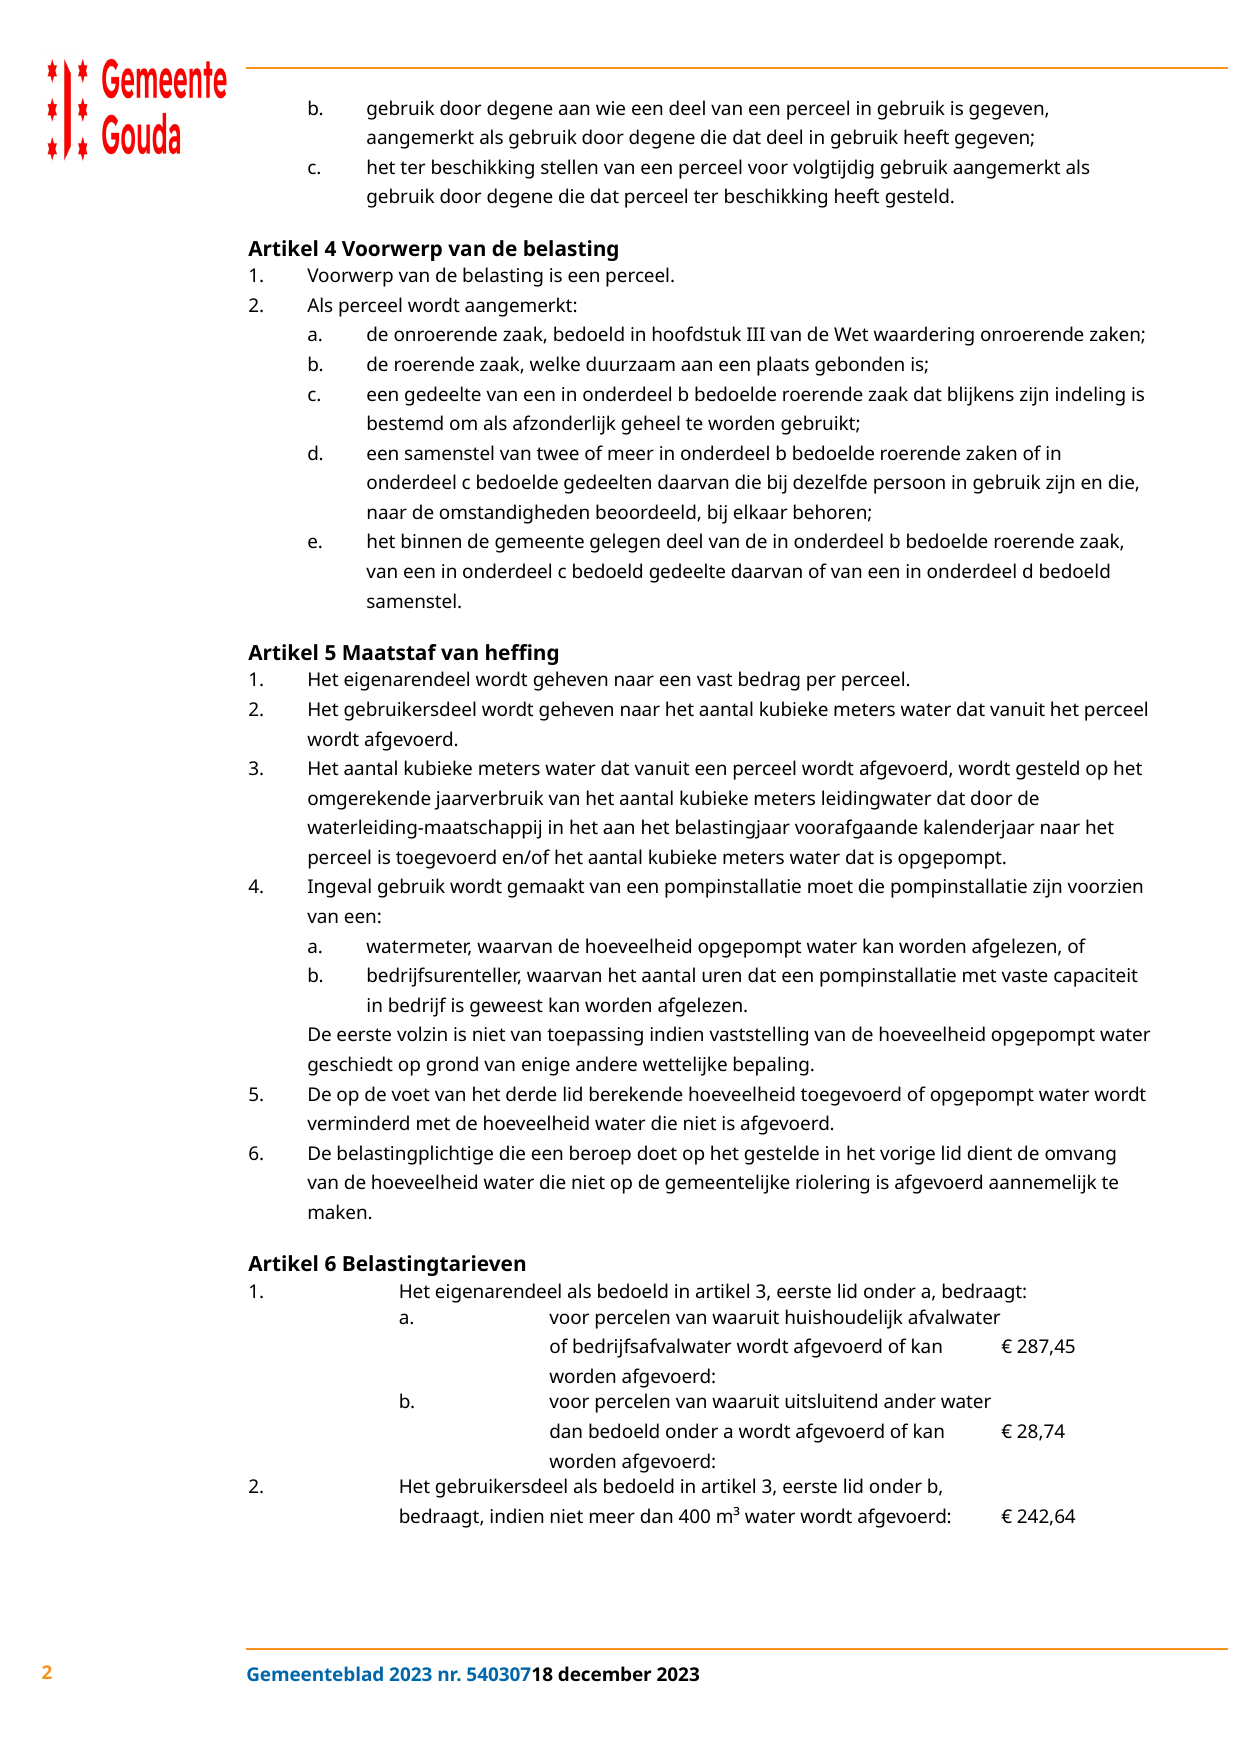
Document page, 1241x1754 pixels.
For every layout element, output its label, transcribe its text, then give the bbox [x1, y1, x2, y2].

table_header Het eigenarendeel als bedoeld in artikel 3, eerste lid onder a, bedraagt: [399, 1278, 1152, 1304]
table_cell [248, 1304, 398, 1389]
text Artikel 5 Maatstaf van heffing [248, 638, 1152, 667]
list bedrijfsurenteller, waarvan het aantal uren dat een pompinstallatie met vaste capaciteit in bedrijf is geweest kan worden afgelezen. [307, 962, 1152, 1018]
table_cell € 287,45 [1001, 1304, 1152, 1389]
table_cell € 242,64 [1001, 1474, 1152, 1529]
list de onroerende zaak, bedoeld in hoofdstuk III van de Wet waardering onroerende zaken; [307, 322, 1152, 347]
list het binnen de gemeente gelegen deel van de in onderdeel b bedoelde roerende zaak, van een in onderdeel c bedoeld gedeelte daarvan of van een in onderdeel d bedoeld samenstel. [307, 529, 1152, 613]
list het ter beschikking stellen van een perceel voor volgtijdig gebruik aangemerkt als gebruik door degene die dat perceel ter beschikking heeft gesteld. [307, 154, 1152, 209]
table_cell b. [399, 1389, 549, 1474]
list De belastingplichtige die een beroep doet op het gestelde in het vorige lid dient de omvang van de hoeveelheid water die niet op de gemeentelijke riolering is afgevoerd aannemelijk te maken. [248, 1140, 1152, 1225]
list een gedeelte van een in onderdeel b bedoelde roerende zaak dat blijkens zijn indeling is bestemd om als afzonderlijk geheel te worden gebruikt; [307, 381, 1152, 436]
list Als perceel wordt aangemerkt: [248, 292, 1152, 318]
list Het gebruikersdeel wordt geheven naar het aantal kubieke meters water dat vanuit het perceel wordt afgevoerd. [248, 696, 1152, 752]
list Voorwerp van de belasting is een perceel. [248, 262, 1152, 288]
picture [41, 47, 231, 172]
list de roerende zaak, welke duurzaam aan een plaats gebonden is; [307, 351, 1152, 377]
text Artikel 4 Voorwerp van de belasting [248, 234, 1152, 262]
table_cell voor percelen van waaruit uitsluitend ander water dan bedoeld onder a wordt afgevoerd of kan worden afgevoerd: [549, 1389, 1001, 1474]
list gebruik door degene aan wie een deel van een perceel in gebruik is gegeven, aangemerkt als gebruik door degene die dat deel in gebruik heeft gegeven; [307, 95, 1152, 150]
list Het aantal kubieke meters water dat vanuit een perceel wordt afgevoerd, wordt gesteld op het omgerekende jaarverbruik van het aantal kubieke meters leidingwater dat door de waterleiding-maatschappij in het aan het belastingjaar voorafgaande kalenderjaar naar het perceel is toegevoerd en/of het aantal kubieke meters water dat is opgepompt. [248, 755, 1152, 870]
table_cell € 28,74 [1001, 1389, 1152, 1474]
list een samenstel van twee of meer in onderdeel b bedoelde roerende zaken of in onderdeel c bedoelde gedeelten daarvan die bij dezelfde persoon in gebruik zijn en die, naar de omstandigheden beoordeeld, bij elkaar behoren; [307, 440, 1152, 525]
table_cell Het gebruikersdeel als bedoeld in artikel 3, eerste lid onder b, bedraagt, indien niet meer dan 400 m³ water wordt afgevoerd: [399, 1474, 1001, 1529]
list Ingeval gebruik wordt gemaakt van een pompinstallatie moet die pompinstallatie zijn voorzien van een: [248, 874, 1152, 929]
table_cell a. [399, 1304, 549, 1389]
list Het eigenarendeel wordt geheven naar een vast bedrag per perceel. [248, 667, 1152, 692]
list De op de voet van het derde lid berekende hoeveelheid toegevoerd of opgepompt water wordt verminderd met de hoeveelheid water die niet is afgevoerd. [248, 1081, 1152, 1136]
list De eerste volzin is niet van toepassing indien vaststelling van de hoeveelheid opgepompt water geschiedt op grond van enige andere wettelijke bepaling. [248, 1022, 1152, 1077]
table_header 1. [248, 1278, 398, 1304]
text Artikel 6 Belastingtarieven [248, 1249, 1152, 1278]
list watermeter, waarvan de hoeveelheid opgepompt water kan worden afgelezen, of [307, 933, 1152, 959]
table_cell [248, 1389, 398, 1474]
table_cell 2. [248, 1474, 398, 1529]
table_cell voor percelen van waaruit huishoudelijk afvalwater of bedrijfsafvalwater wordt afgevoerd of kan worden afgevoerd: [549, 1304, 1001, 1389]
